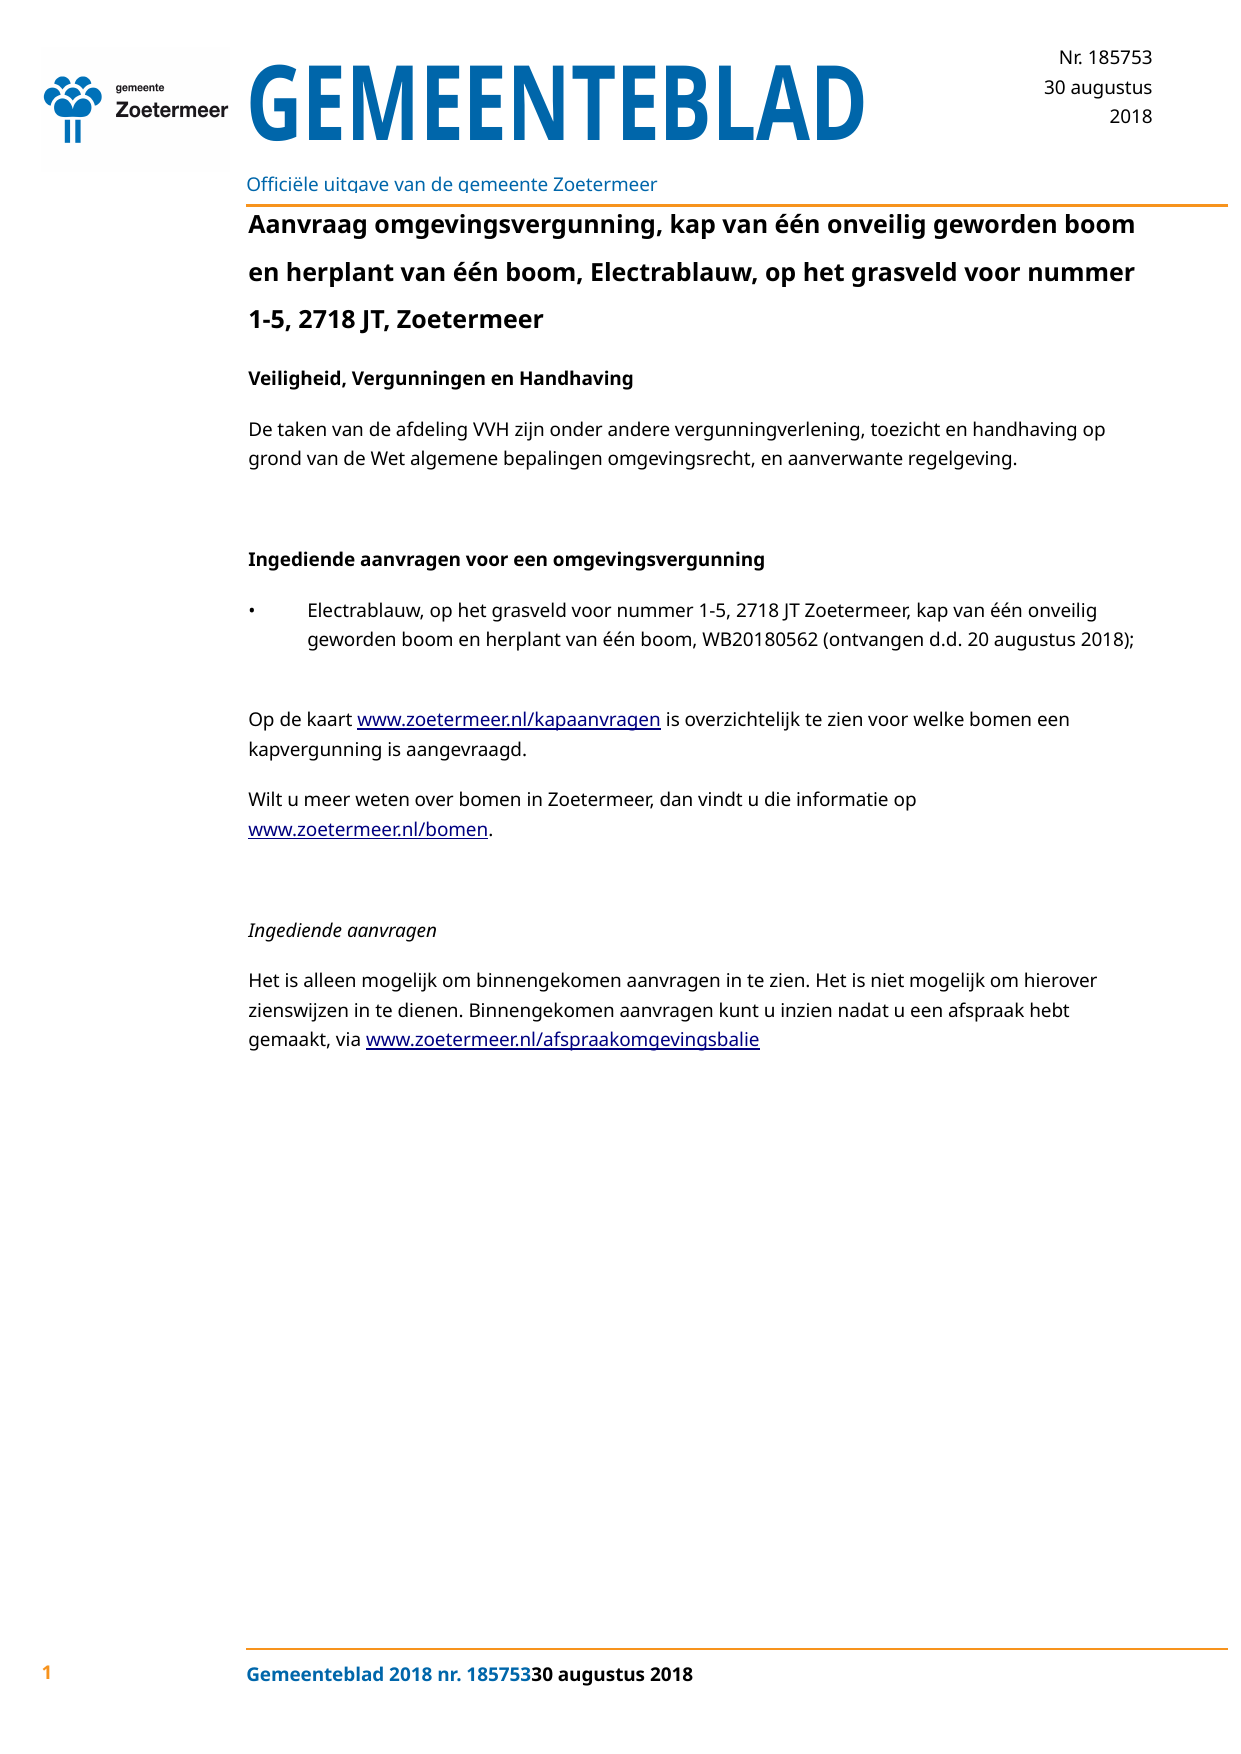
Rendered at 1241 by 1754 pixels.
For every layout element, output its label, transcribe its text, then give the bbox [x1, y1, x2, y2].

picture [41, 47, 231, 172]
text Veiligheid, Vergunningen en Handhaving [248, 366, 1152, 391]
list Electrablauw, op het grasveld voor nummer 1-5, 2718 JT Zoetermeer, kap van één onveilig geworden boom en herplant van één boom, WB20180562 (ontvangen d.d. 20 augustus 2018); [248, 597, 1152, 652]
text De taken van de afdeling VVH zijn onder andere vergunningverlening, toezicht en handhaving op grond van de Wet algemene bepalingen omgevingsrecht, en aanverwante regelgeving. [248, 416, 1152, 471]
text Het is alleen mogelijk om binnengekomen aanvragen in te zien. Het is niet mogelijk om hierover zienswijzen in te dienen. Binnengekomen aanvragen kunt u inzien nadat u een afspraak hebt gemaakt, via www.zoetermeer.nl/afspraakomgevingsbalie [248, 967, 1152, 1052]
text Wilt u meer weten over bomen in Zoetermeer, dan vindt u die informatie op www.zoetermeer.nl/bomen. [248, 786, 1152, 842]
text Aanvraag omgevingsvergunning, kap van één onveilig geworden boom en herplant van één boom, Electrablauw, op het grasveld voor nummer 1-5, 2718 JT, Zoetermeer [248, 207, 1152, 336]
text Op de kaart www.zoetermeer.nl/kapaanvragen is overzichtelijk te zien voor welke bomen een kapvergunning is aangevraagd. [248, 706, 1152, 762]
text Ingediende aanvragen [248, 917, 1152, 942]
text Ingediende aanvragen voor een omgevingsvergunning [248, 546, 1152, 572]
